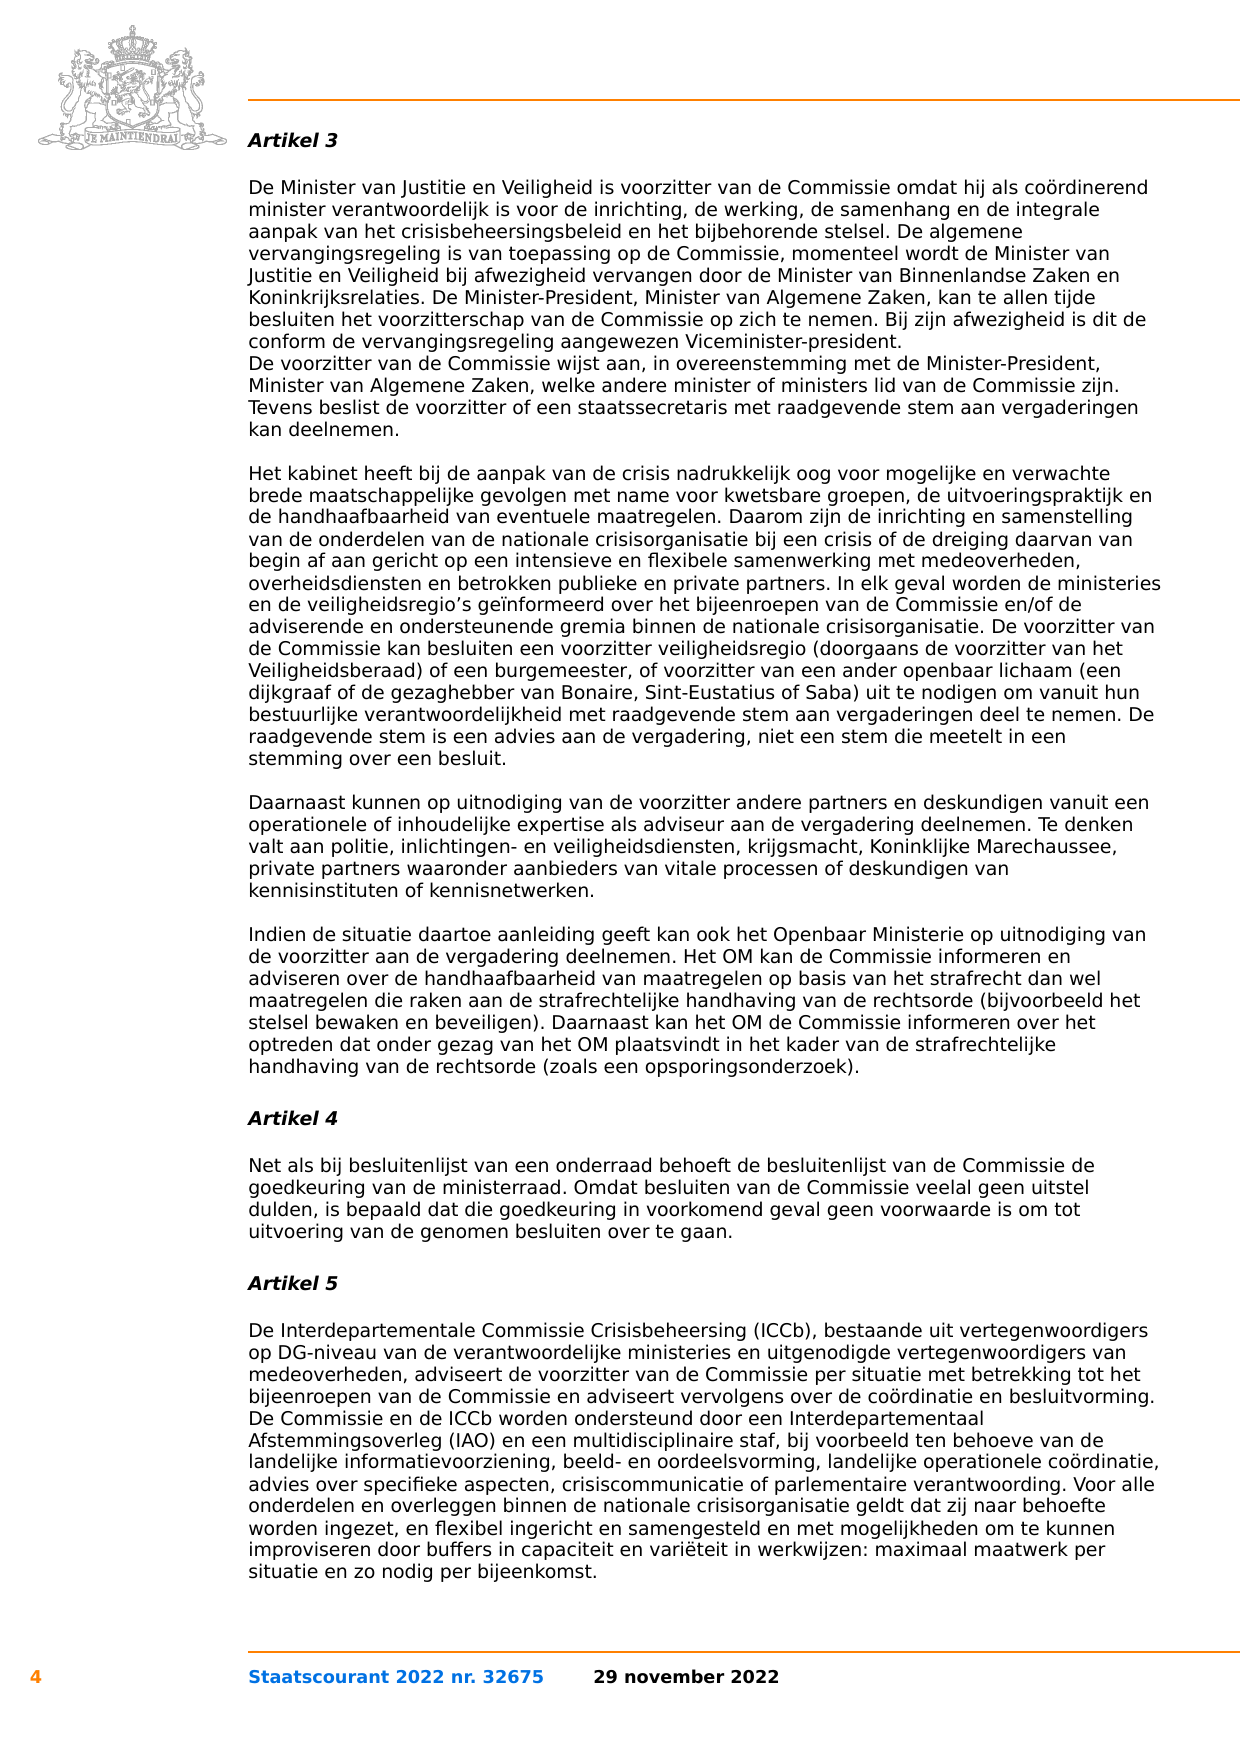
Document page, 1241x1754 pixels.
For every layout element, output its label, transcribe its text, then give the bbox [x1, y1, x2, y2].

subtitle Artikel 3 [248, 130, 1163, 152]
text Indien de situatie daartoe aanleiding geeft kan ook het Openbaar Ministerie op uitnodiging van de voorzitter aan de vergadering deelnemen. Het OM kan de Commissie informeren en adviseren over de handhaafbaarheid van maatregelen op basis van het strafrecht dan wel maatregelen die raken aan de strafrechtelijke handhaving van de rechtsorde (bijvoorbeeld het stelsel bewaken en beveiligen). Daarnaast kan het OM de Commissie informeren over het optreden dat onder gezag van het OM plaatsvindt in het kader van de strafrechtelijke handhaving van de rechtsorde (zoals een opsporingsonderzoek). [248, 924, 1163, 1078]
text De Minister van Justitie en Veiligheid is voorzitter van de Commissie omdat hij als coördinerend minister verantwoordelijk is voor de inrichting, de werking, de samenhang en de integrale aanpak van het crisisbeheersingsbeleid en het bijbehorende stelsel. De algemene vervangingsregeling is van toepassing op de Commissie, momenteel wordt de Minister van Justitie en Veiligheid bij afwezigheid vervangen door de Minister van Binnenlandse Zaken en Koninkrijksrelaties. De Minister-President, Minister van Algemene Zaken, kan te allen tijde besluiten het voorzitterschap van de Commissie op zich te nemen. Bij zijn afwezigheid is dit de conform de vervangingsregeling aangewezen Viceminister-president. [248, 177, 1163, 353]
text Daarnaast kunnen op uitnodiging van de voorzitter andere partners en deskundigen vanuit een operationele of inhoudelijke expertise als adviseur aan de vergadering deelnemen. Te denken valt aan politie, inlichtingen- en veiligheidsdiensten, krijgsmacht, Koninklijke Marechaussee, private partners waaronder aanbieders van vitale processen of deskundigen van kennisinstituten of kennisnetwerken. [248, 792, 1163, 902]
text Het kabinet heeft bij de aanpak van de crisis nadrukkelijk oog voor mogelijke en verwachte brede maatschappelijke gevolgen met name voor kwetsbare groepen, de uitvoeringspraktijk en de handhaafbaarheid van eventuele maatregelen. Daarom zijn de inrichting en samenstelling van de onderdelen van de nationale crisisorganisatie bij een crisis of de dreiging daarvan van begin af aan gericht op een intensieve en flexibele samenwerking met medeoverheden, overheidsdiensten en betrokken publieke en private partners. In elk geval worden de ministeries en de veiligheidsregio’s geïnformeerd over het bijeenroepen van de Commissie en/of de adviserende en ondersteunende gremia binnen de nationale crisisorganisatie. De voorzitter van de Commissie kan besluiten een voorzitter veiligheidsregio (doorgaans de voorzitter van het Veiligheidsberaad) of een burgemeester, of voorzitter van een ander openbaar lichaam (een dijkgraaf of de gezaghebber van Bonaire, Sint-Eustatius of Saba) uit te nodigen om vanuit hun bestuurlijke verantwoordelijkheid met raadgevende stem aan vergaderingen deel te nemen. De raadgevende stem is een advies aan de vergadering, niet een stem die meetelt in een stemming over een besluit. [248, 462, 1163, 770]
picture [38, 25, 227, 150]
text Net als bij besluitenlijst van een onderraad behoeft de besluitenlijst van de Commissie de goedkeuring van de ministerraad. Omdat besluiten van de Commissie veelal geen uitstel dulden, is bepaald dat die goedkeuring in voorkomend geval geen voorwaarde is om tot uitvoering van de genomen besluiten over te gaan. [248, 1155, 1163, 1243]
text De voorzitter van de Commissie wijst aan, in overeenstemming met de Minister-President, Minister van Algemene Zaken, welke andere minister of ministers lid van de Commissie zijn. Tevens beslist de voorzitter of een staatssecretaris met raadgevende stem aan vergaderingen kan deelnemen. [248, 353, 1163, 441]
subtitle Artikel 4 [248, 1108, 1163, 1130]
text De Interdepartementale Commissie Crisisbeheersing (ICCb), bestaande uit vertegenwoordigers op DG-niveau van de verantwoordelijke ministeries en uitgenodigde vertegenwoordigers van medeoverheden, adviseert de voorzitter van de Commissie per situatie met betrekking tot het bijeenroepen van de Commissie en adviseert vervolgens over de coördinatie en besluitvorming. De Commissie en de ICCb worden ondersteund door een Interdepartementaal Afstemmingsoverleg (IAO) en een multidisciplinaire staf, bij voorbeeld ten behoeve van de landelijke informatievoorziening, beeld- en oordeelsvorming, landelijke operationele coördinatie, advies over specifieke aspecten, crisiscommunicatie of parlementaire verantwoording. Voor alle onderdelen en overleggen binnen de nationale crisisorganisatie geldt dat zij naar behoefte worden ingezet, en flexibel ingericht en samengesteld en met mogelijkheden om te kunnen improviseren door buffers in capaciteit en variëteit in werkwijzen: maximaal maatwerk per situatie en zo nodig per bijeenkomst. [248, 1319, 1163, 1583]
subtitle Artikel 5 [248, 1273, 1163, 1294]
